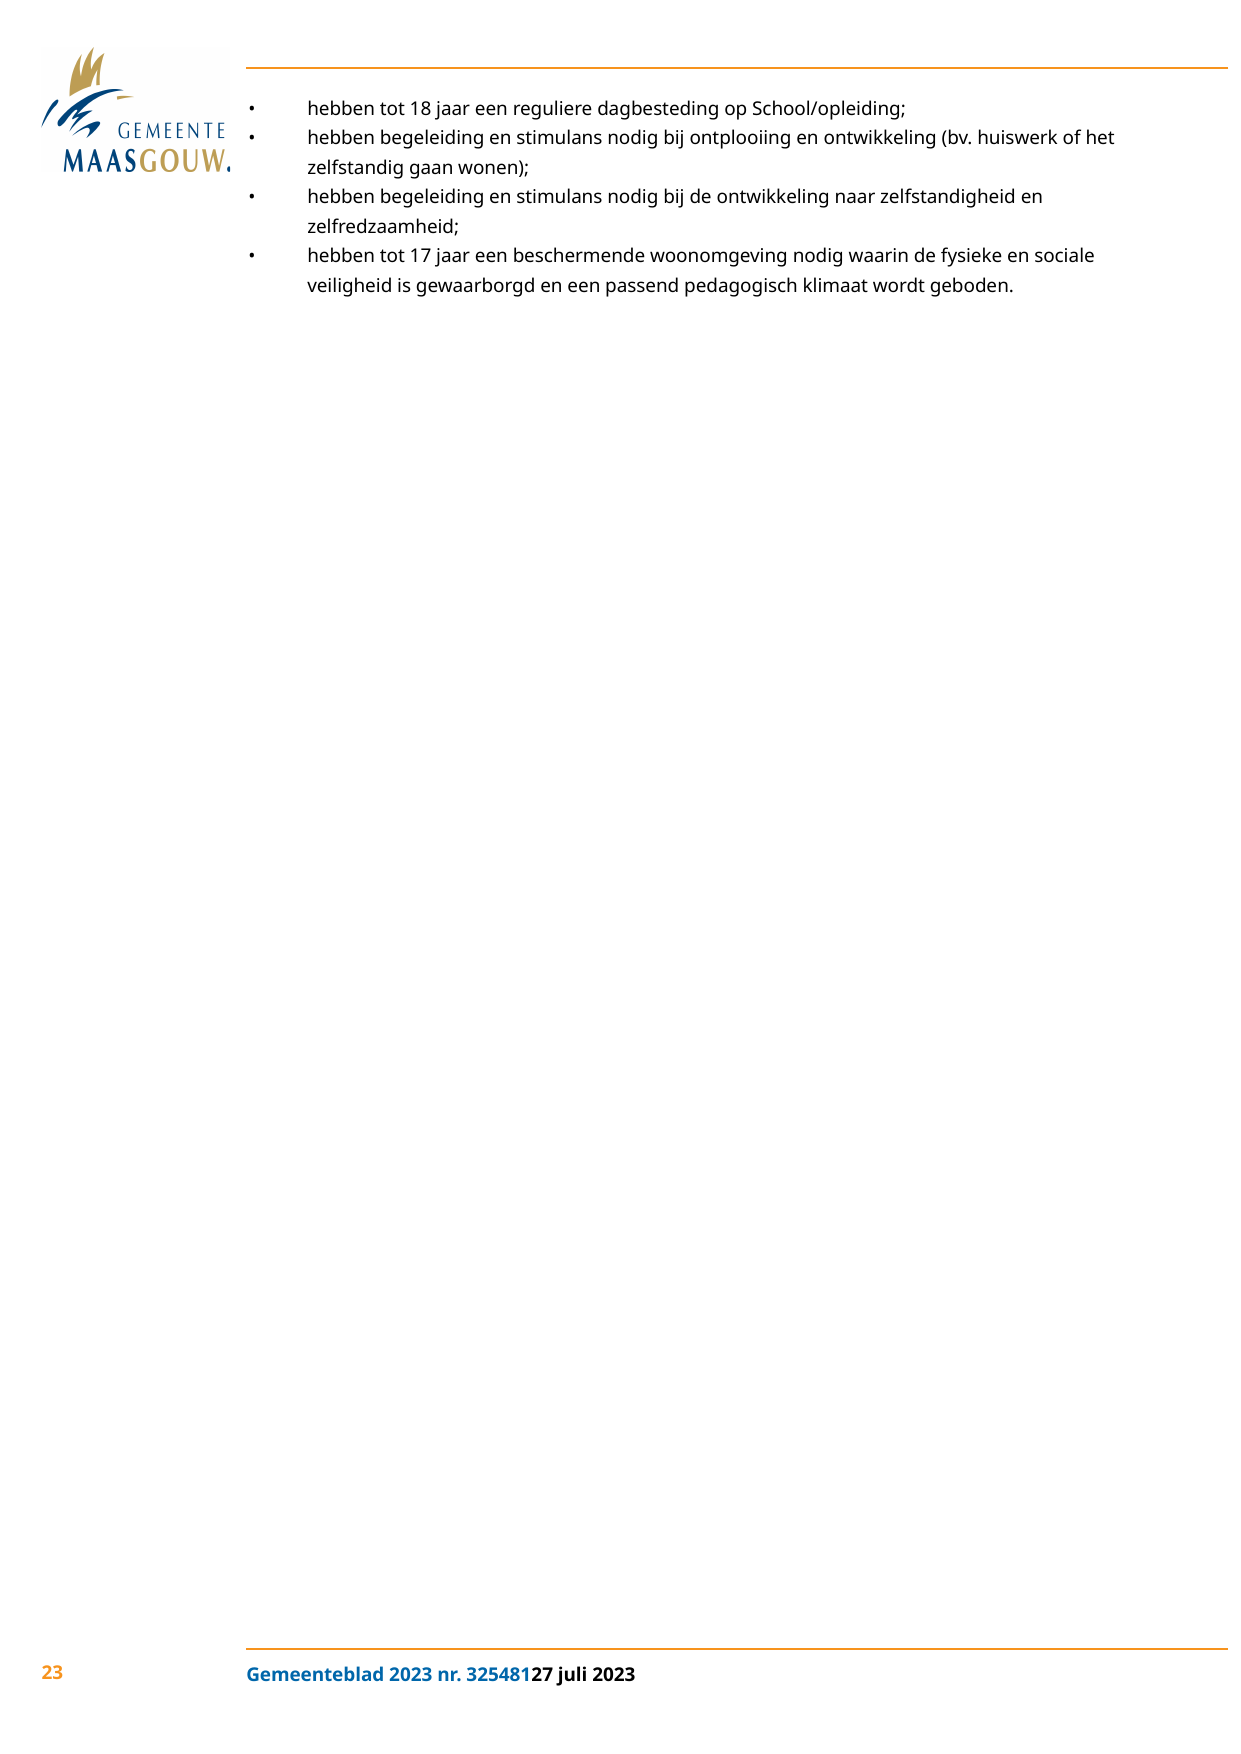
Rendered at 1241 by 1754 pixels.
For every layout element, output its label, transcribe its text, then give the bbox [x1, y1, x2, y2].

list hebben tot 18 jaar een reguliere dagbesteding op School/opleiding; [248, 95, 1152, 121]
picture [41, 47, 231, 172]
list hebben tot 17 jaar een beschermende woonomgeving nodig waarin de fysieke en sociale veiligheid is gewaarborgd en een passend pedagogisch klimaat wordt geboden. [248, 243, 1152, 298]
list hebben begeleiding en stimulans nodig bij ontplooiing en ontwikkeling (bv. huiswerk of het zelfstandig gaan wonen); [248, 124, 1152, 180]
list hebben begeleiding en stimulans nodig bij de ontwikkeling naar zelfstandigheid en zelfredzaamheid; [248, 183, 1152, 239]
